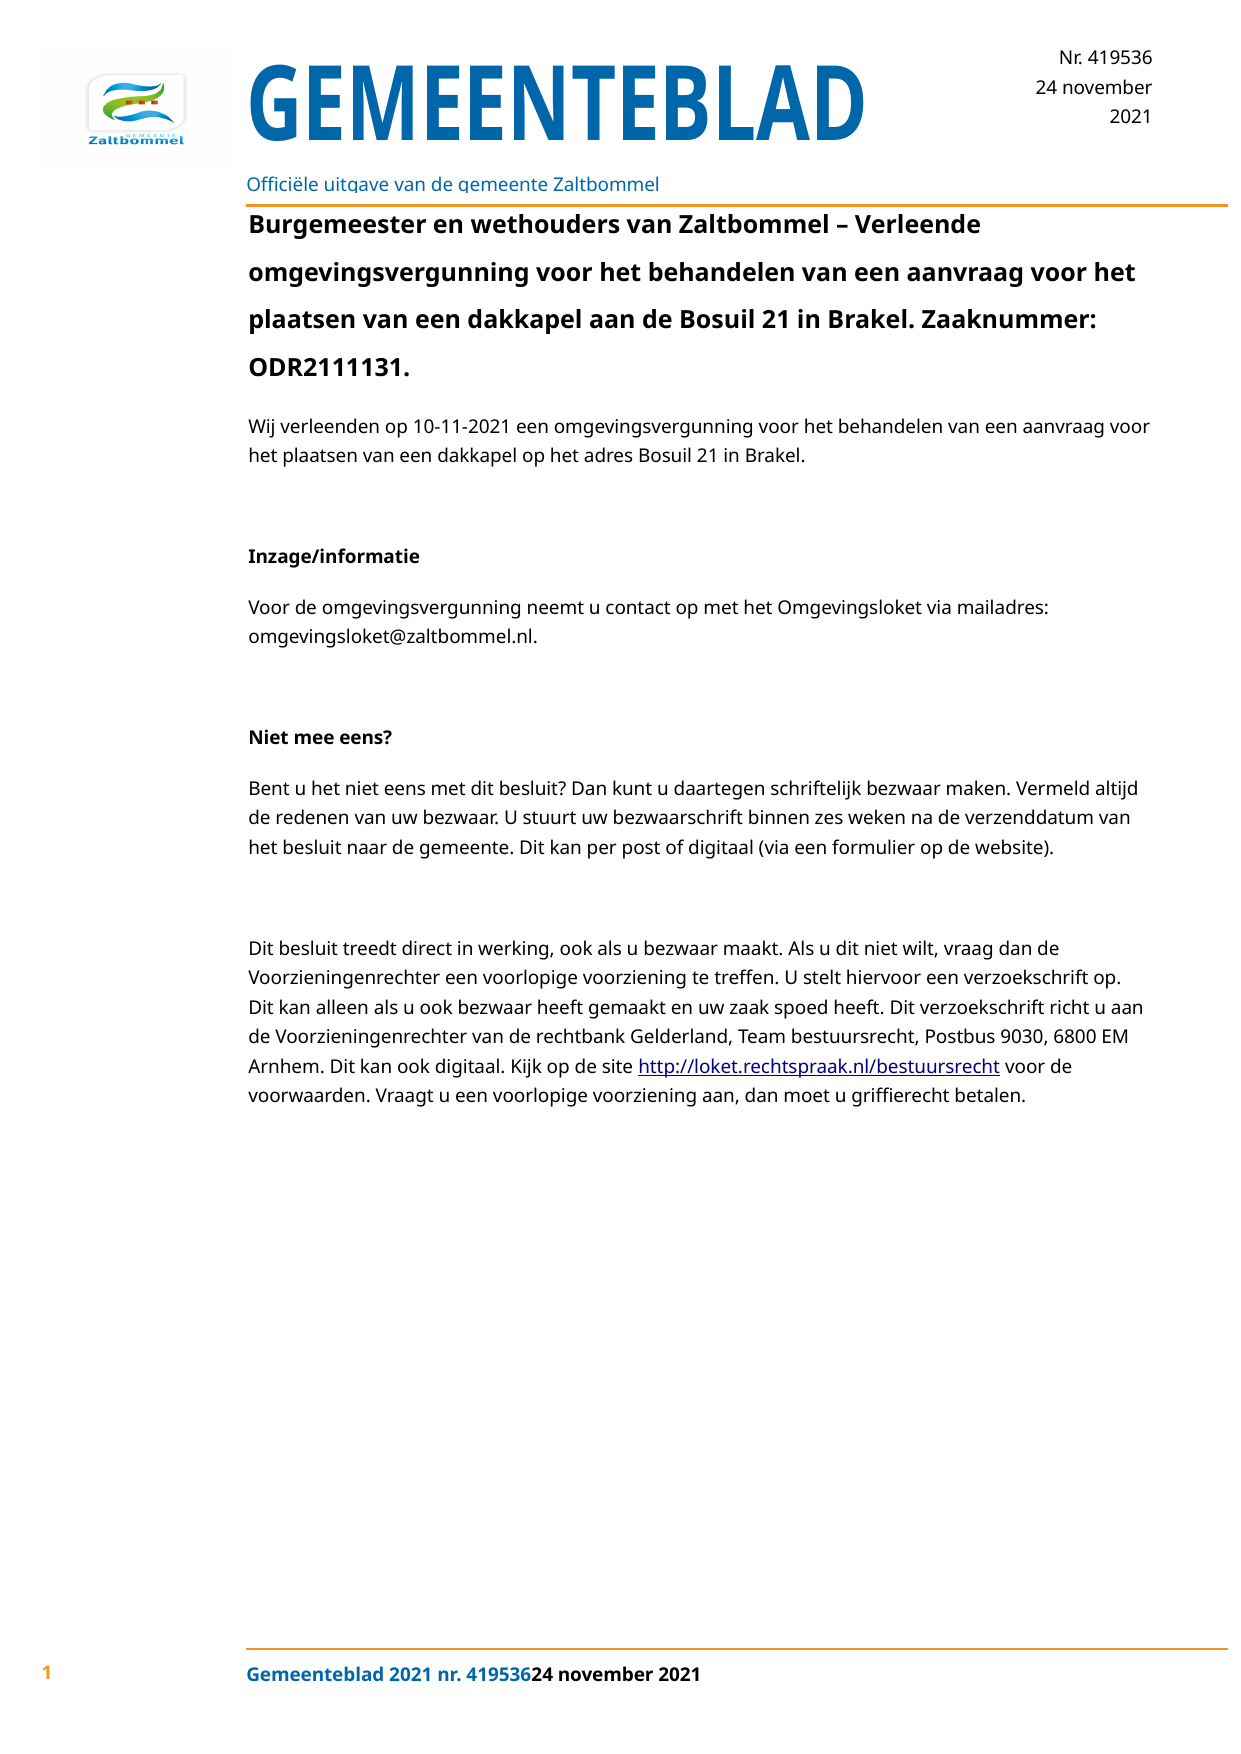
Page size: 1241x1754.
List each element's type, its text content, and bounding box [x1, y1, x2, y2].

text Dit besluit treedt direct in werking, ook als u bezwaar maakt. Als u dit niet wilt, vraag dan de Voorzieningenrechter een voorlopige voorziening te treffen. U stelt hiervoor een verzoekschrift op. Dit kan alleen als u ook bezwaar heeft gemaakt en uw zaak spoed heeft. Dit verzoekschrift richt u aan de Voorzieningenrechter van de rechtbank Gelderland, Team bestuursrecht, Postbus 9030, 6800 EM Arnhem. Dit kan ook digitaal. Kijk op de site http://loket.rechtspraak.nl/bestuursrecht voor de voorwaarden. Vraagt u een voorlopige voorziening aan, dan moet u griffierecht betalen. [248, 935, 1152, 1108]
text Bent u het niet eens met dit besluit? Dan kunt u daartegen schriftelijk bezwaar maken. Vermeld altijd de redenen van uw bezwaar. U stuurt uw bezwaarschrift binnen zes weken na de verzenddatum van het besluit naar de gemeente. Dit kan per post of digitaal (via een formulier op de website). [248, 775, 1152, 860]
text Burgemeester en wethouders van Zaltbommel – Verleende omgevingsvergunning voor het behandelen van een aanvraag voor het plaatsen van een dakkapel aan de Bosuil 21 in Brakel. Zaaknummer: ODR2111131. [248, 207, 1152, 384]
text Wij verleenden op 10-11-2021 een omgevingsvergunning voor het behandelen van een aanvraag voor het plaatsen van een dakkapel op het adres Bosuil 21 in Brakel. [248, 413, 1152, 468]
picture [41, 47, 231, 172]
text Niet mee eens? [248, 724, 1152, 750]
text Voor de omgevingsvergunning neemt u contact op met het Omgevingsloket via mailadres: omgevingsloket@zaltbommel.nl. [248, 594, 1152, 649]
text Inzage/informatie [248, 543, 1152, 569]
